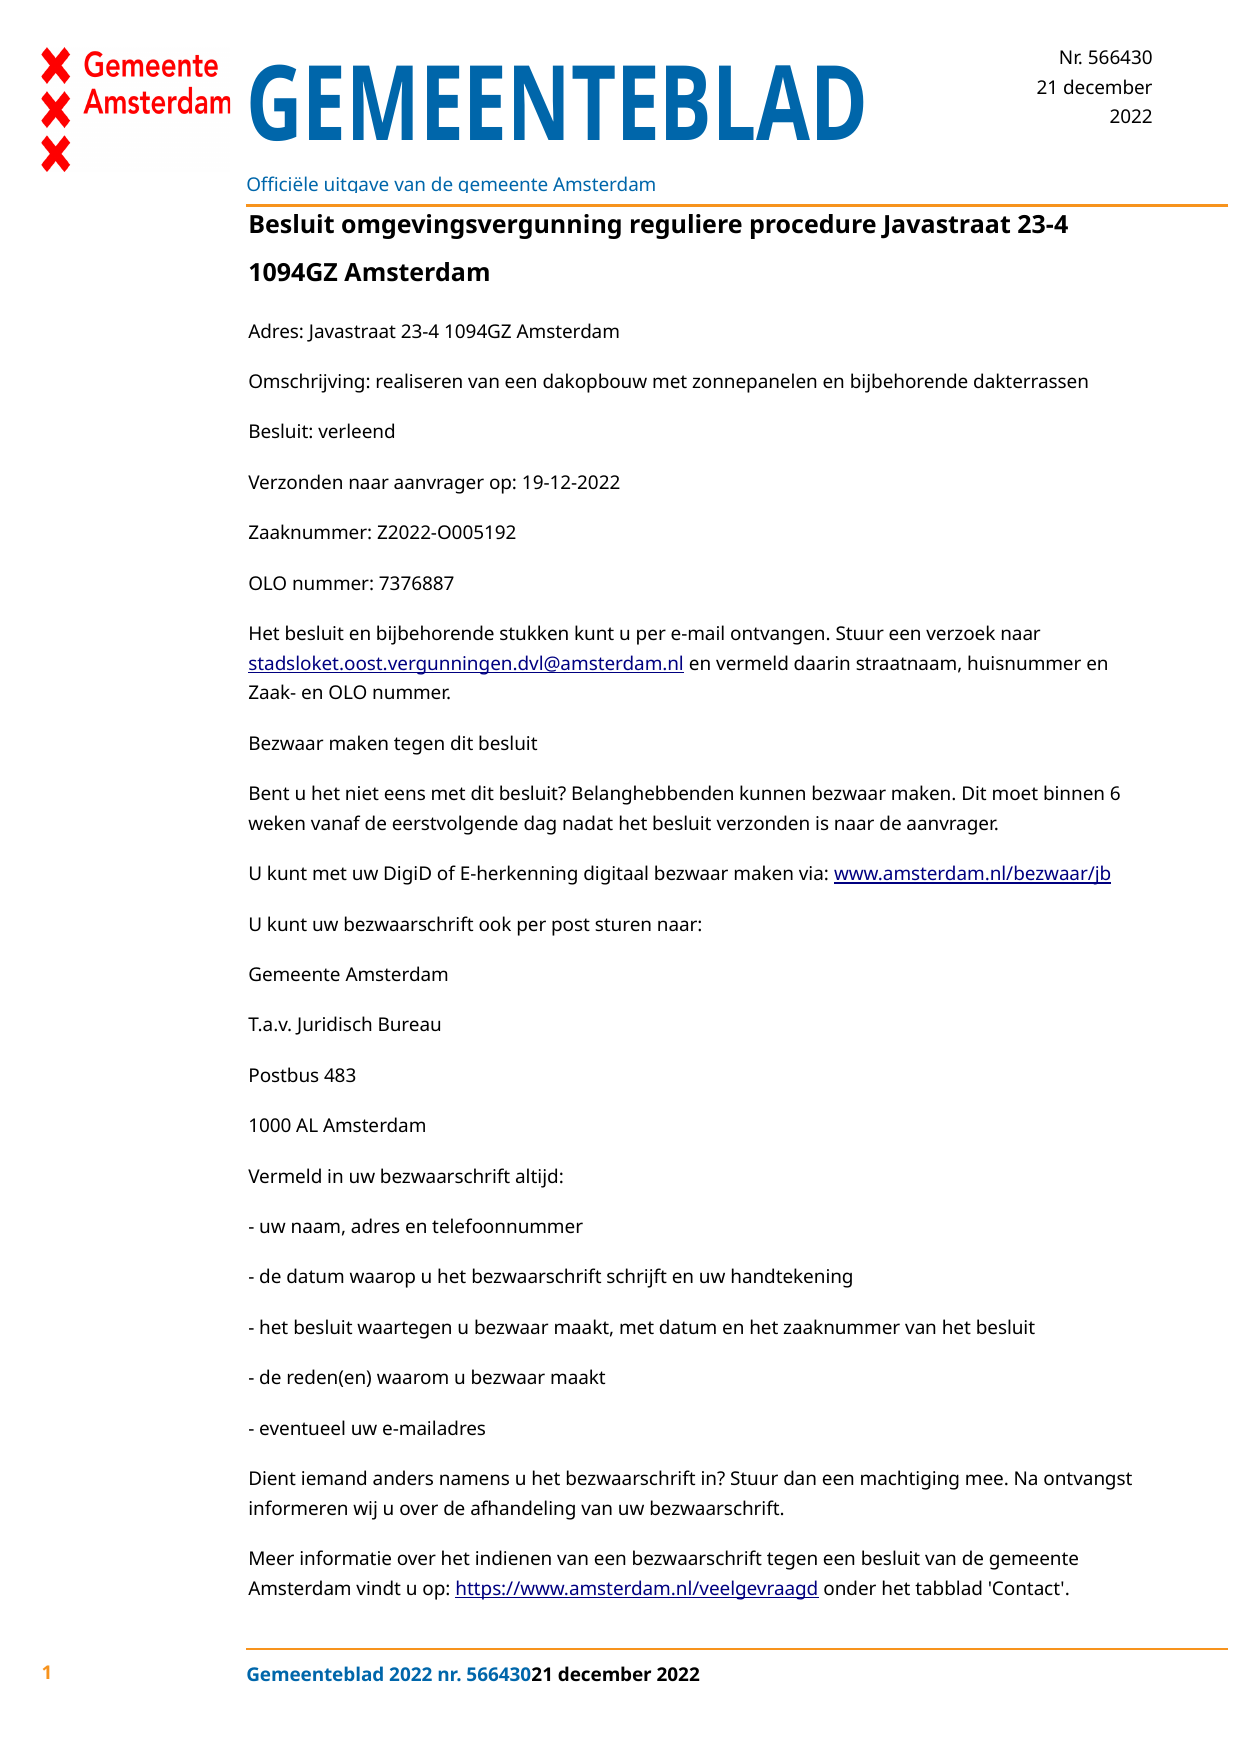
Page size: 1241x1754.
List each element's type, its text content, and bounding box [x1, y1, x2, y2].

text - uw naam, adres en telefoonnummer [248, 1213, 1152, 1239]
text Dient iemand anders namens u het bezwaarschrift in? Stuur dan een machtiging mee. Na ontvangst informeren wij u over de afhandeling van uw bezwaarschrift. [248, 1465, 1152, 1521]
text Omschrijving: realiseren van een dakopbouw met zonnepanelen en bijbehorende dakterrassen [248, 368, 1152, 394]
text Zaaknummer: Z2022-O005192 [248, 519, 1152, 545]
text U kunt met uw DigiD of E-herkenning digitaal bezwaar maken via: www.amsterdam.nl/bezwaar/jb [248, 860, 1152, 886]
text Adres: Javastraat 23-4 1094GZ Amsterdam [248, 318, 1152, 344]
text Vermeld in uw bezwaarschrift altijd: [248, 1163, 1152, 1189]
text Besluit omgevingsvergunning reguliere procedure Javastraat 23-4 1094GZ Amsterdam [248, 207, 1152, 288]
text Bezwaar maken tegen dit besluit [248, 730, 1152, 756]
text Gemeente Amsterdam [248, 961, 1152, 987]
text T.a.v. Juridisch Bureau [248, 1012, 1152, 1037]
text - de datum waarop u het bezwaarschrift schrijft en uw handtekening [248, 1264, 1152, 1289]
text Meer informatie over het indienen van een bezwaarschrift tegen een besluit van de gemeente Amsterdam vindt u op: https://www.amsterdam.nl/veelgevraagd onder het tabblad 'Contact'. [248, 1545, 1152, 1601]
text OLO nummer: 7376887 [248, 570, 1152, 596]
text Het besluit en bijbehorende stukken kunt u per e-mail ontvangen. Stuur een verzoek naar stadsloket.oost.vergunningen.dvl@amsterdam.nl en vermeld daarin straatnaam, huisnummer en Zaak- en OLO nummer. [248, 620, 1152, 705]
text Postbus 483 [248, 1062, 1152, 1088]
text Besluit: verleend [248, 419, 1152, 444]
text - de reden(en) waarom u bezwaar maakt [248, 1364, 1152, 1390]
text - eventueel uw e-mailadres [248, 1415, 1152, 1441]
text U kunt uw bezwaarschrift ook per post sturen naar: [248, 911, 1152, 937]
text Verzonden naar aanvrager op: 19-12-2022 [248, 469, 1152, 495]
text - het besluit waartegen u bezwaar maakt, met datum en het zaaknummer van het besluit [248, 1314, 1152, 1340]
text 1000 AL Amsterdam [248, 1112, 1152, 1138]
text Bent u het niet eens met dit besluit? Belanghebbenden kunnen bezwaar maken. Dit moet binnen 6 weken vanaf de eerstvolgende dag nadat het besluit verzonden is naar de aanvrager. [248, 780, 1152, 836]
picture [41, 47, 231, 172]
